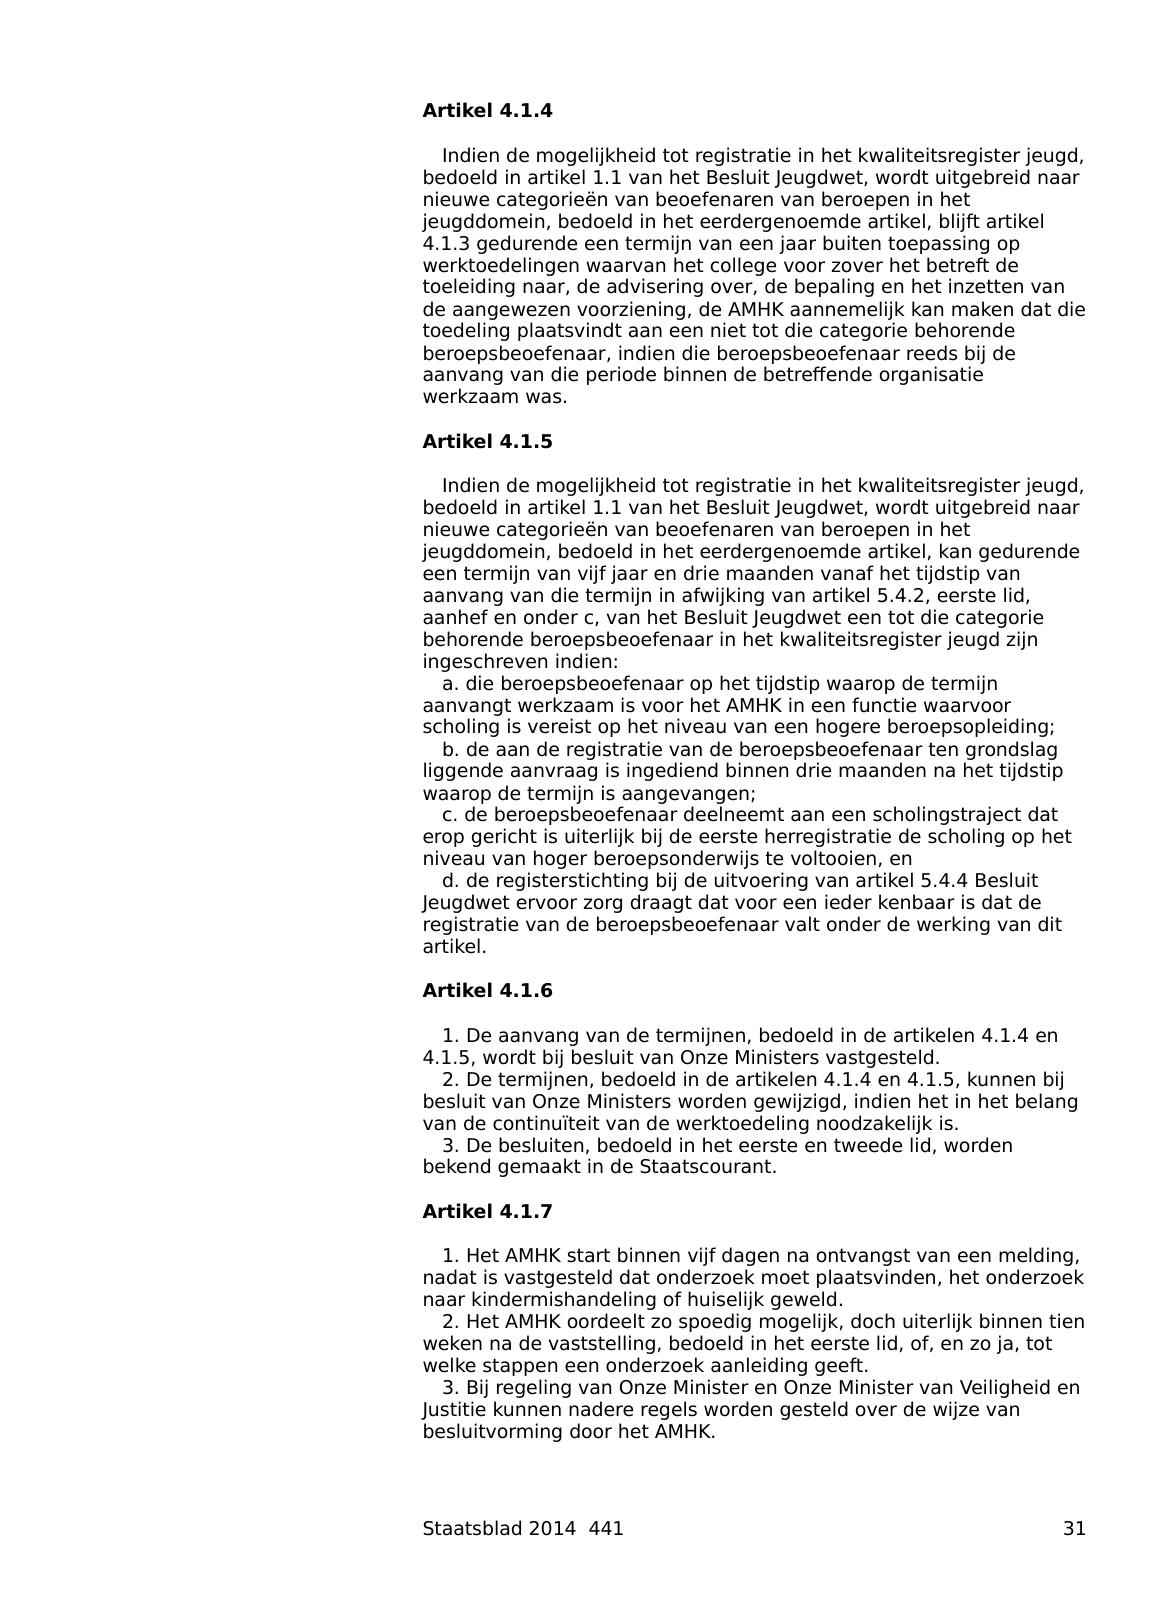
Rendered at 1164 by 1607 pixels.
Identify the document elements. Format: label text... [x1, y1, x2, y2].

text c. de beroepsbeoefenaar deelneemt aan een scholingstraject dat erop gericht is uiterlijk bij de eerste herregistratie de scholing op het niveau van hoger beroepsonderwijs te voltooien, en [422, 804, 1087, 870]
text Indien de mogelijkheid tot registratie in het kwaliteitsregister jeugd, bedoeld in artikel 1.1 van het Besluit Jeugdwet, wordt uitgebreid naar nieuwe categorieën van beoefenaren van beroepen in het jeugddomein, bedoeld in het eerdergenoemde artikel, kan gedurende een termijn van vijf jaar en drie maanden vanaf het tijdstip van aanvang van die termijn in afwijking van artikel 5.4.2, eerste lid, aanhef en onder c, van het Besluit Jeugdwet een tot die categorie behorende beroepsbeoefenaar in het kwaliteitsregister jeugd zijn ingeschreven indien: [422, 475, 1087, 672]
text 1. Het AMHK start binnen vijf dagen na ontvangst van een melding, nadat is vastgesteld dat onderzoek moet plaatsvinden, het onderzoek naar kindermishandeling of huiselijk geweld. [422, 1245, 1087, 1311]
subtitle Artikel 4.1.6 [422, 980, 1087, 1002]
text Indien de mogelijkheid tot registratie in het kwaliteitsregister jeugd, bedoeld in artikel 1.1 van het Besluit Jeugdwet, wordt uitgebreid naar nieuwe categorieën van beoefenaren van beroepen in het jeugddomein, bedoeld in het eerdergenoemde artikel, blijft artikel 4.1.3 gedurende een termijn van een jaar buiten toepassing op werktoedelingen waarvan het college voor zover het betreft de toeleiding naar, de advisering over, de bepaling en het inzetten van de aangewezen voorziening, de AMHK aannemelijk kan maken dat die toedeling plaatsvindt aan een niet tot die categorie behorende beroepsbeoefenaar, indien die beroepsbeoefenaar reeds bij de aanvang van die periode binnen de betreffende organisatie werkzaam was. [422, 144, 1087, 408]
text 3. Bij regeling van Onze Minister en Onze Minister van Veiligheid en Justitie kunnen nadere regels worden gesteld over de wijze van besluitvorming door het AMHK. [422, 1377, 1087, 1443]
text b. de aan de registratie van de beroepsbeoefenaar ten grondslag liggende aanvraag is ingediend binnen drie maanden na het tijdstip waarop de termijn is aangevangen; [422, 738, 1087, 804]
text d. de registerstichting bij de uitvoering van artikel 5.4.4 Besluit Jeugdwet ervoor zorg draagt dat voor een ieder kenbaar is dat de registratie van de beroepsbeoefenaar valt onder de werking van dit artikel. [422, 870, 1087, 958]
subtitle Artikel 4.1.7 [422, 1201, 1087, 1223]
subtitle Artikel 4.1.5 [422, 431, 1087, 452]
text 2. Het AMHK oordeelt zo spoedig mogelijk, doch uiterlijk binnen tien weken na de vaststelling, bedoeld in het eerste lid, of, en zo ja, tot welke stappen een onderzoek aanleiding geeft. [422, 1311, 1087, 1377]
text 1. De aanvang van de termijnen, bedoeld in de artikelen 4.1.4 en 4.1.5, wordt bij besluit van Onze Ministers vastgesteld. [422, 1024, 1087, 1068]
text a. die beroepsbeoefenaar op het tijdstip waarop de termijn aanvangt werkzaam is voor het AMHK in een functie waarvoor scholing is vereist op het niveau van een hogere beroepsopleiding; [422, 672, 1087, 738]
text 3. De besluiten, bedoeld in het eerste en tweede lid, worden bekend gemaakt in de Staatscourant. [422, 1134, 1087, 1178]
text 2. De termijnen, bedoeld in de artikelen 4.1.4 en 4.1.5, kunnen bij besluit van Onze Ministers worden gewijzigd, indien het in het belang van de continuïteit van de werktoedeling noodzakelijk is. [422, 1068, 1087, 1134]
subtitle Artikel 4.1.4 [422, 100, 1087, 122]
